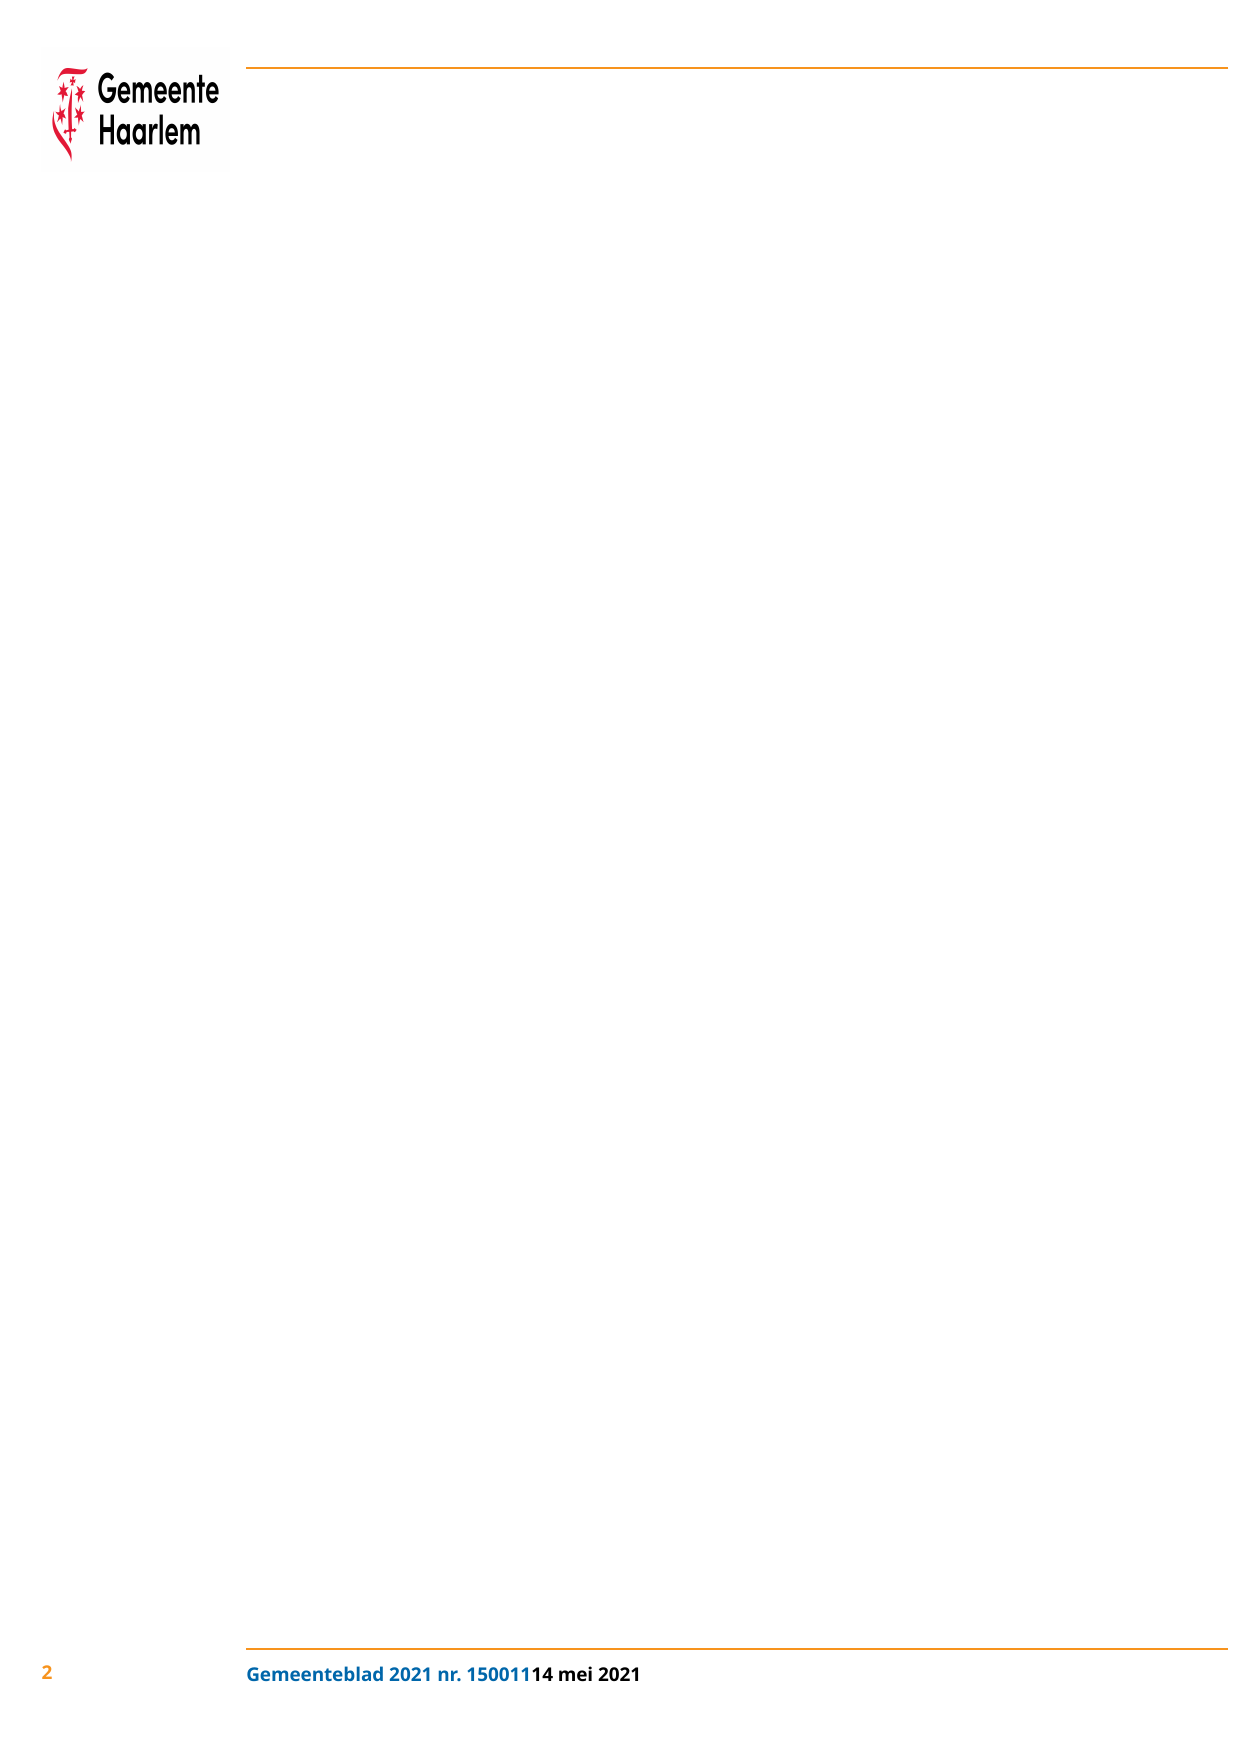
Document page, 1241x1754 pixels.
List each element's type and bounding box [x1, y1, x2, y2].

picture [41, 47, 231, 172]
